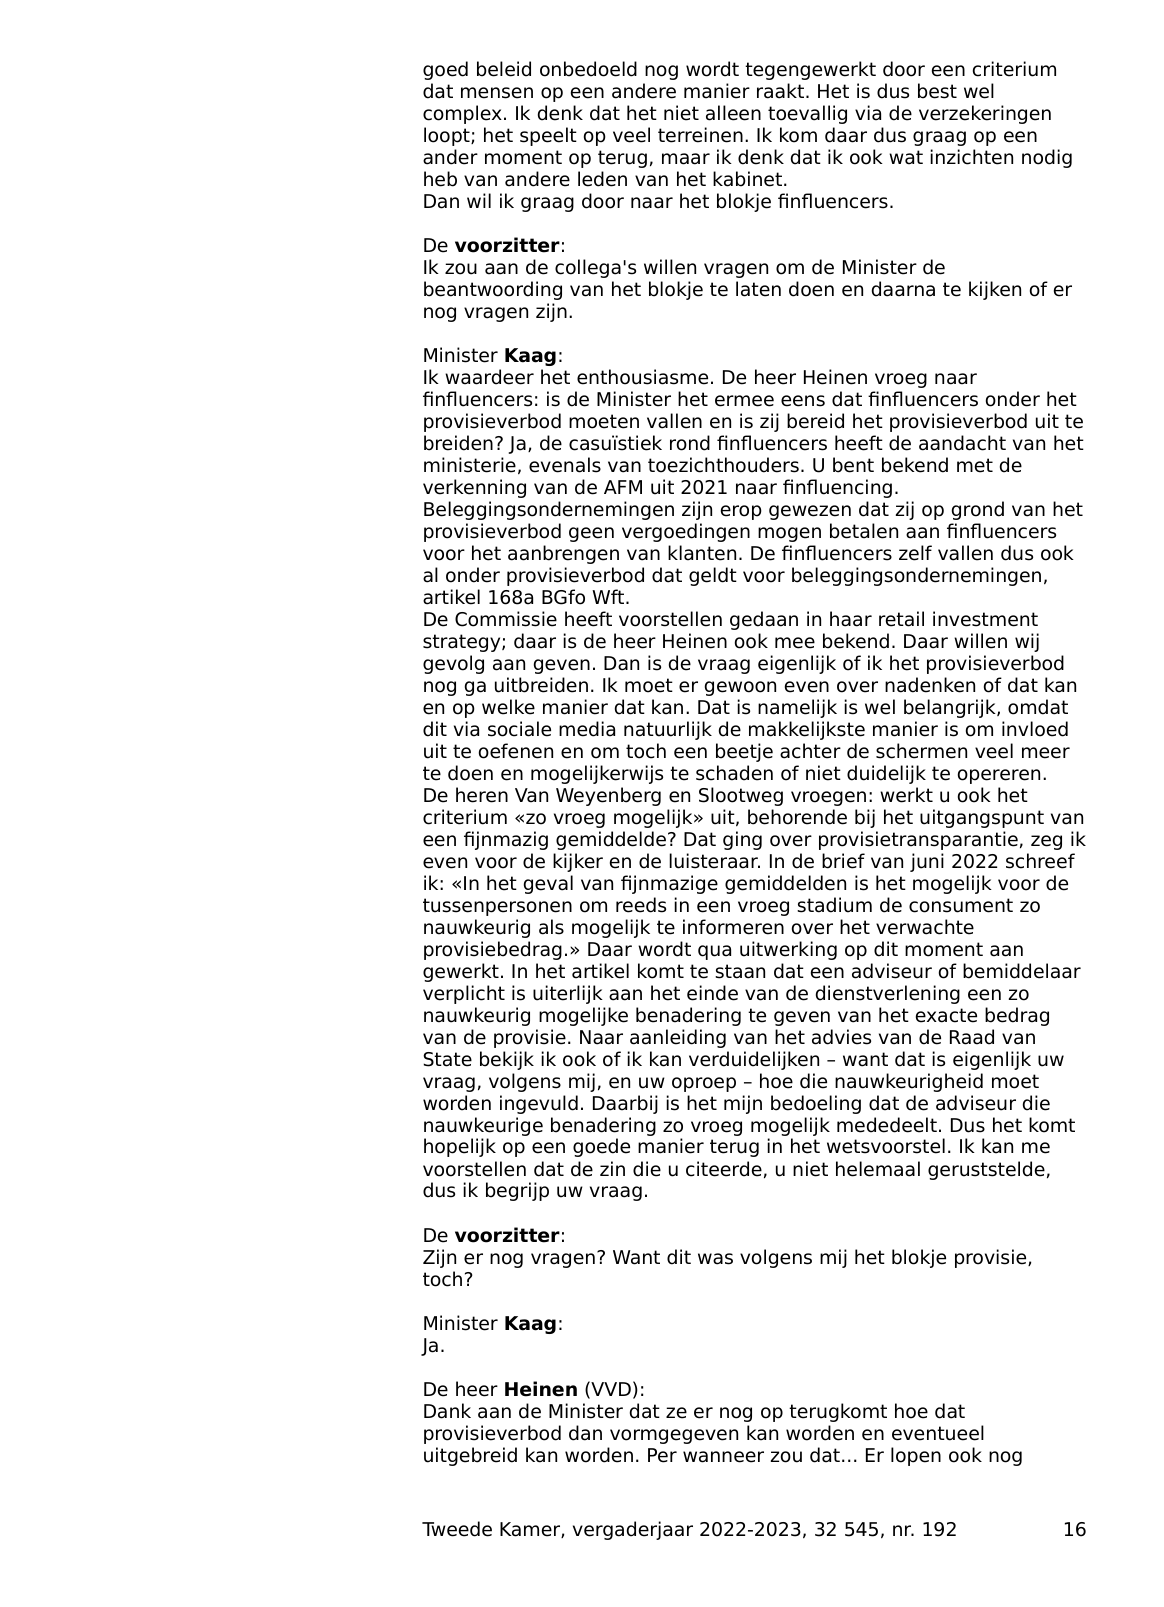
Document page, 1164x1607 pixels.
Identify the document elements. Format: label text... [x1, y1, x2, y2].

text Ik waardeer het enthousiasme. De heer Heinen vroeg naar finfluencers: is de Minister het ermee eens dat finfluencers onder het provisieverbod moeten vallen en is zij bereid het provisieverbod uit te breiden? Ja, de casuïstiek rond finfluencers heeft de aandacht van het ministerie, evenals van toezichthouders. U bent bekend met de verkenning van de AFM uit 2021 naar finfluencing. Beleggingsondernemingen zijn erop gewezen dat zij op grond van het provisieverbod geen vergoedingen mogen betalen aan finfluencers voor het aanbrengen van klanten. De finfluencers zelf vallen dus ook al onder provisieverbod dat geldt voor beleggingsondernemingen, artikel 168a BGfo Wft. [422, 367, 1087, 609]
text Minister Kaag: [422, 1313, 1087, 1335]
text De voorzitter: [422, 1224, 1087, 1247]
text De voorzitter: [422, 235, 1087, 257]
text Minister Kaag: [422, 345, 1087, 367]
text De heren Van Weyenberg en Slootweg vroegen: werkt u ook het criterium «zo vroeg mogelijk» uit, behorende bij het uitgangspunt van een fijnmazig gemiddelde? Dat ging over provisietransparantie, zeg ik even voor de kijker en de luisteraar. In de brief van juni 2022 schreef ik: «In het geval van fijnmazige gemiddelden is het mogelijk voor de tussenpersonen om reeds in een vroeg stadium de consument zo nauwkeurig als mogelijk te informeren over het verwachte provisiebedrag.» Daar wordt qua uitwerking op dit moment aan gewerkt. In het artikel komt te staan dat een adviseur of bemiddelaar verplicht is uiterlijk aan het einde van de dienstverlening een zo nauwkeurig mogelijke benadering te geven van het exacte bedrag van de provisie. Naar aanleiding van het advies van de Raad van State bekijk ik ook of ik kan verduidelijken – want dat is eigenlijk uw vraag, volgens mij, en uw oproep – hoe die nauwkeurigheid moet worden ingevuld. Daarbij is het mijn bedoeling dat de adviseur die nauwkeurige benadering zo vroeg mogelijk mededeelt. Dus het komt hopelijk op een goede manier terug in het wetsvoorstel. Ik kan me voorstellen dat de zin die u citeerde, u niet helemaal geruststelde, dus ik begrijp uw vraag. [422, 785, 1087, 1202]
text De Commissie heeft voorstellen gedaan in haar retail investment strategy; daar is de heer Heinen ook mee bekend. Daar willen wij gevolg aan geven. Dan is de vraag eigenlijk of ik het provisieverbod nog ga uitbreiden. Ik moet er gewoon even over nadenken of dat kan en op welke manier dat kan. Dat is namelijk is wel belangrijk, omdat dit via sociale media natuurlijk de makkelijkste manier is om invloed uit te oefenen en om toch een beetje achter de schermen veel meer te doen en mogelijkerwijs te schaden of niet duidelijk te opereren. [422, 609, 1087, 785]
text Ik zou aan de collega's willen vragen om de Minister de beantwoording van het blokje te laten doen en daarna te kijken of er nog vragen zijn. [422, 257, 1087, 323]
text Zijn er nog vragen? Want dit was volgens mij het blokje provisie, toch? [422, 1247, 1087, 1291]
text goed beleid onbedoeld nog wordt tegengewerkt door een criterium dat mensen op een andere manier raakt. Het is dus best wel complex. Ik denk dat het niet alleen toevallig via de verzekeringen loopt; het speelt op veel terreinen. Ik kom daar dus graag op een ander moment op terug, maar ik denk dat ik ook wat inzichten nodig heb van andere leden van het kabinet. [422, 59, 1087, 191]
text Dank aan de Minister dat ze er nog op terugkomt hoe dat provisieverbod dan vormgegeven kan worden en eventueel uitgebreid kan worden. Per wanneer zou dat... Er lopen ook nog [422, 1401, 1087, 1467]
text Dan wil ik graag door naar het blokje finfluencers. [422, 191, 1087, 213]
text Ja. [422, 1335, 1087, 1357]
text De heer Heinen (VVD): [422, 1379, 1087, 1401]
